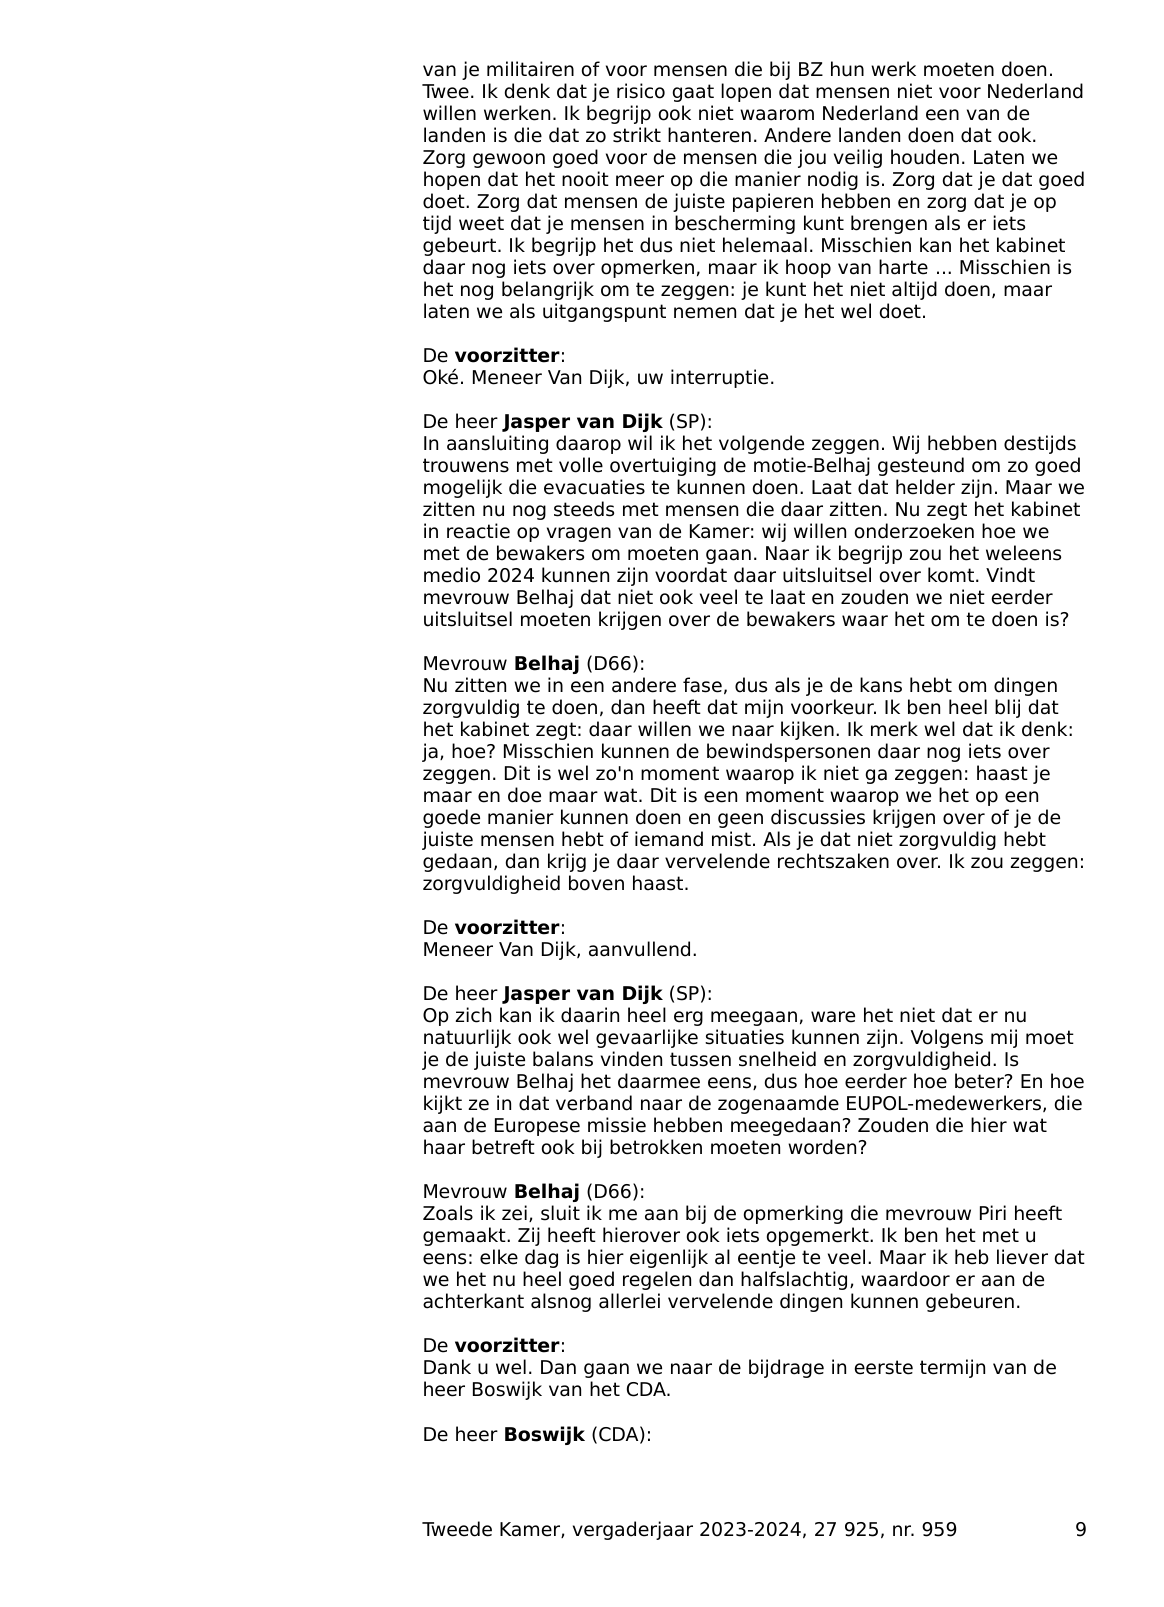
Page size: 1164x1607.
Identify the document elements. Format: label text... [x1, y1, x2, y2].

text De heer Boswijk (CDA): [422, 1423, 1087, 1445]
text Mevrouw Belhaj (D66): [422, 653, 1087, 675]
text Nu zitten we in een andere fase, dus als je de kans hebt om dingen zorgvuldig te doen, dan heeft dat mijn voorkeur. Ik ben heel blij dat het kabinet zegt: daar willen we naar kijken. Ik merk wel dat ik denk: ja, hoe? Misschien kunnen de bewindspersonen daar nog iets over zeggen. Dit is wel zo'n moment waarop ik niet ga zeggen: haast je maar en doe maar wat. Dit is een moment waarop we het op een goede manier kunnen doen en geen discussies krijgen over of je de juiste mensen hebt of iemand mist. Als je dat niet zorgvuldig hebt gedaan, dan krijg je daar vervelende rechtszaken over. Ik zou zeggen: zorgvuldigheid boven haast. [422, 675, 1087, 895]
text Mevrouw Belhaj (D66): [422, 1181, 1087, 1203]
text van je militairen of voor mensen die bij BZ hun werk moeten doen. Twee. Ik denk dat je risico gaat lopen dat mensen niet voor Nederland willen werken. Ik begrijp ook niet waarom Nederland een van de landen is die dat zo strikt hanteren. Andere landen doen dat ook. Zorg gewoon goed voor de mensen die jou veilig houden. Laten we hopen dat het nooit meer op die manier nodig is. Zorg dat je dat goed doet. Zorg dat mensen de juiste papieren hebben en zorg dat je op tijd weet dat je mensen in bescherming kunt brengen als er iets gebeurt. Ik begrijp het dus niet helemaal. Misschien kan het kabinet daar nog iets over opmerken, maar ik hoop van harte ... Misschien is het nog belangrijk om te zeggen: je kunt het niet altijd doen, maar laten we als uitgangspunt nemen dat je het wel doet. [422, 59, 1087, 323]
text Meneer Van Dijk, aanvullend. [422, 939, 1087, 961]
text De voorzitter: [422, 1335, 1087, 1357]
text Oké. Meneer Van Dijk, uw interruptie. [422, 367, 1087, 389]
text Zoals ik zei, sluit ik me aan bij de opmerking die mevrouw Piri heeft gemaakt. Zij heeft hierover ook iets opgemerkt. Ik ben het met u eens: elke dag is hier eigenlijk al eentje te veel. Maar ik heb liever dat we het nu heel goed regelen dan halfslachtig, waardoor er aan de achterkant alsnog allerlei vervelende dingen kunnen gebeuren. [422, 1203, 1087, 1313]
text In aansluiting daarop wil ik het volgende zeggen. Wij hebben destijds trouwens met volle overtuiging de motie-Belhaj gesteund om zo goed mogelijk die evacuaties te kunnen doen. Laat dat helder zijn. Maar we zitten nu nog steeds met mensen die daar zitten. Nu zegt het kabinet in reactie op vragen van de Kamer: wij willen onderzoeken hoe we met de bewakers om moeten gaan. Naar ik begrijp zou het weleens medio 2024 kunnen zijn voordat daar uitsluitsel over komt. Vindt mevrouw Belhaj dat niet ook veel te laat en zouden we niet eerder uitsluitsel moeten krijgen over de bewakers waar het om te doen is? [422, 433, 1087, 631]
text De voorzitter: [422, 917, 1087, 939]
text Dank u wel. Dan gaan we naar de bijdrage in eerste termijn van de heer Boswijk van het CDA. [422, 1357, 1087, 1401]
text De heer Jasper van Dijk (SP): [422, 411, 1087, 433]
text De heer Jasper van Dijk (SP): [422, 983, 1087, 1005]
text Op zich kan ik daarin heel erg meegaan, ware het niet dat er nu natuurlijk ook wel gevaarlijke situaties kunnen zijn. Volgens mij moet je de juiste balans vinden tussen snelheid en zorgvuldigheid. Is mevrouw Belhaj het daarmee eens, dus hoe eerder hoe beter? En hoe kijkt ze in dat verband naar de zogenaamde EUPOL-medewerkers, die aan de Europese missie hebben meegedaan? Zouden die hier wat haar betreft ook bij betrokken moeten worden? [422, 1005, 1087, 1159]
text De voorzitter: [422, 345, 1087, 367]
